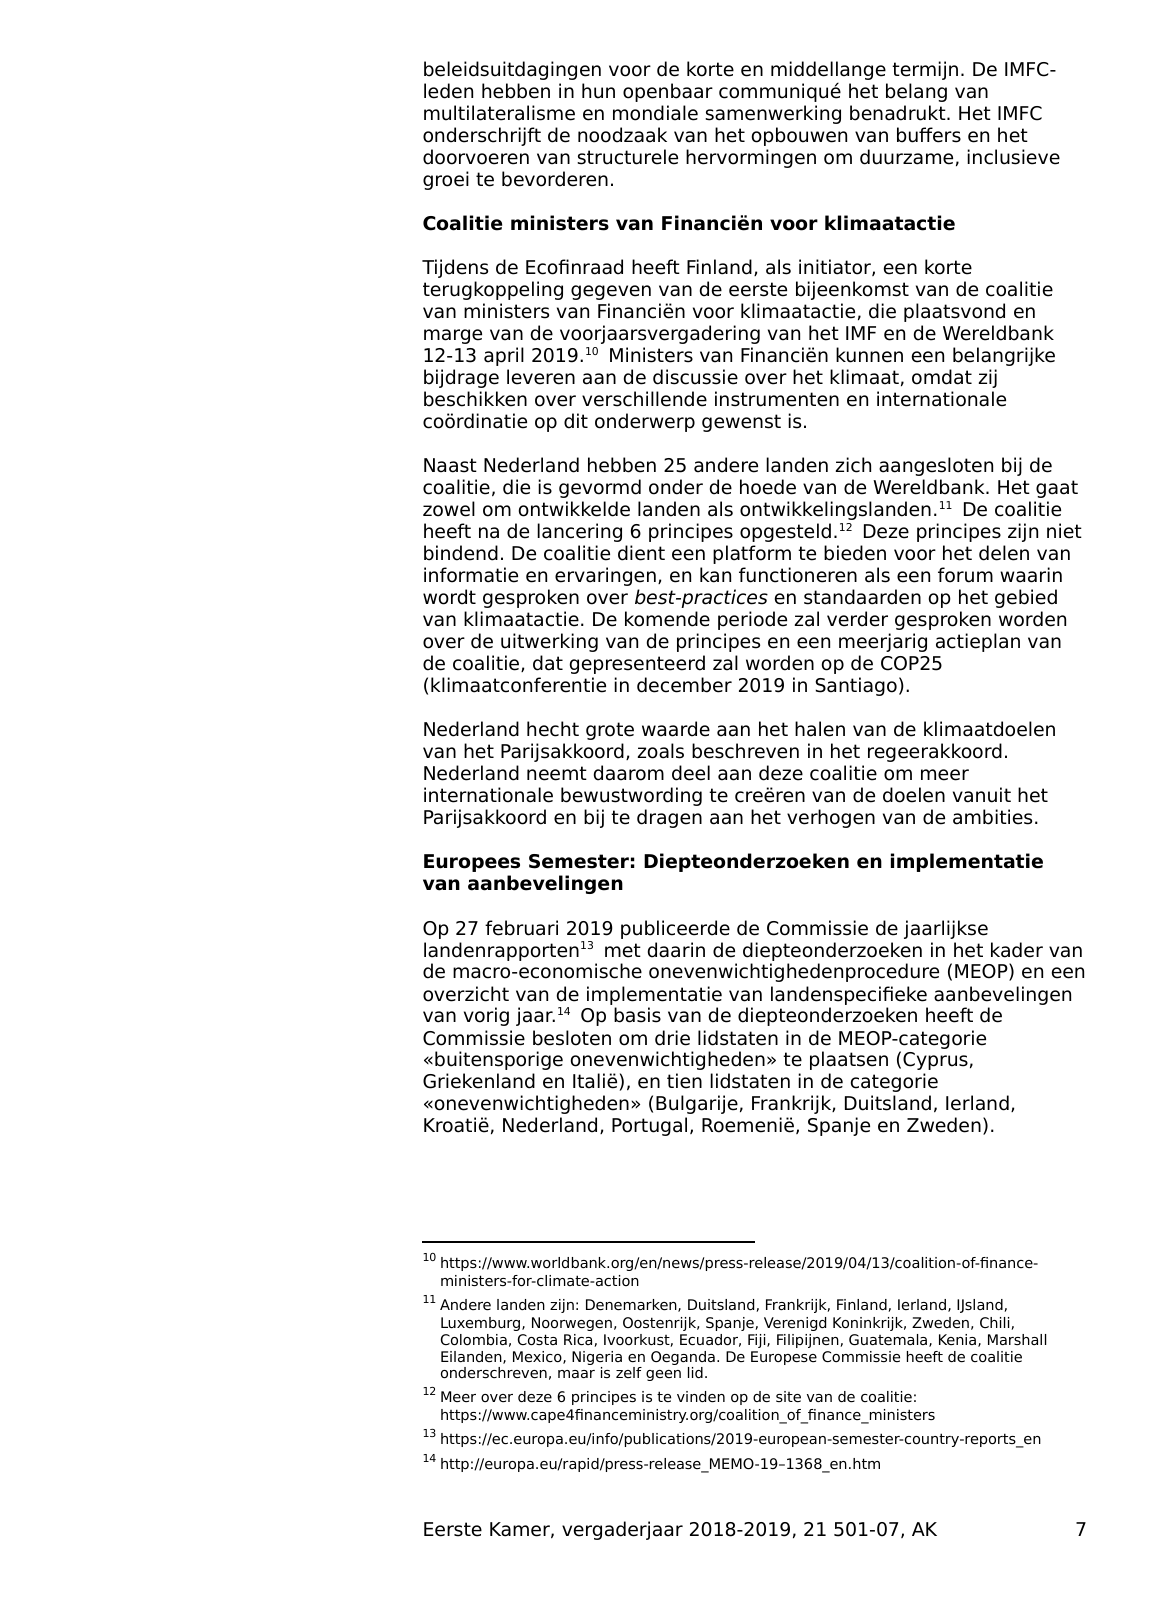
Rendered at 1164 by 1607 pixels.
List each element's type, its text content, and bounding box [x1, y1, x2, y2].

text Andere landen zijn: Denemarken, Duitsland, Frankrijk, Finland, Ierland, IJsland, Luxemburg, Noorwegen, Oostenrijk, Spanje, Verenigd Koninkrijk, Zweden, Chili, Colombia, Costa Rica, Ivoorkust, Ecuador, Fiji, Filipijnen, Guatemala, Kenia, Marshall Eilanden, Mexico, Nigeria en Oeganda. De Europese Commissie heeft de coalitie onderschreven, maar is zelf geen lid. [422, 1293, 1087, 1382]
text Tijdens de Ecofinraad heeft Finland, als initiator, een korte terugkoppeling gegeven van de eerste bijeenkomst van de coalitie van ministers van Financiën voor klimaatactie, die plaatsvond en marge van de voorjaarsvergadering van het IMF en de Wereldbank 12-13 april 2019. Ministers van Financiën kunnen een belangrijke bijdrage leveren aan de discussie over het klimaat, omdat zij beschikken over verschillende instrumenten en internationale coördinatie op dit onderwerp gewenst is. [422, 257, 1087, 433]
text Op 27 februari 2019 publiceerde de Commissie de jaarlijkse landenrapporten met daarin de diepteonderzoeken in het kader van de macro-economische onevenwichtighedenprocedure (MEOP) en een overzicht van de implementatie van landenspecifieke aanbevelingen van vorig jaar. Op basis van de diepteonderzoeken heeft de Commissie besloten om drie lidstaten in de MEOP-categorie «buitensporige onevenwichtigheden» te plaatsen (Cyprus, Griekenland en Italië), en tien lidstaten in de categorie «onevenwichtigheden» (Bulgarije, Frankrijk, Duitsland, Ierland, Kroatië, Nederland, Portugal, Roemenië, Spanje en Zweden). [422, 917, 1087, 1137]
subtitle Europees Semester: Diepteonderzoeken en implementatie van aanbevelingen [422, 851, 1087, 895]
text beleidsuitdagingen voor de korte en middellange termijn. De IMFC-leden hebben in hun openbaar communiqué het belang van multilateralisme en mondiale samenwerking benadrukt. Het IMFC onderschrijft de noodzaak van het opbouwen van buffers en het doorvoeren van structurele hervormingen om duurzame, inclusieve groei te bevorderen. [422, 59, 1087, 191]
text http://europa.eu/rapid/press-release_MEMO-19–1368_en.htm [422, 1452, 1087, 1474]
text https://www.worldbank.org/en/news/press-release/2019/04/13/coalition-of-finance-ministers-for-climate-action [422, 1251, 1087, 1290]
text Meer over deze 6 principes is te vinden op de site van de coalitie: https://www.cape4financeministry.org/coalition_of_finance_ministers [422, 1385, 1087, 1424]
text Naast Nederland hebben 25 andere landen zich aangesloten bij de coalitie, die is gevormd onder de hoede van de Wereldbank. Het gaat zowel om ontwikkelde landen als ontwikkelingslanden. De coalitie heeft na de lancering 6 principes opgesteld. Deze principes zijn niet bindend. De coalitie dient een platform te bieden voor het delen van informatie en ervaringen, en kan functioneren als een forum waarin wordt gesproken over best-practices en standaarden op het gebied van klimaatactie. De komende periode zal verder gesproken worden over de uitwerking van de principes en een meerjarig actieplan van de coalitie, dat gepresenteerd zal worden op de COP25 (klimaatconferentie in december 2019 in Santiago). [422, 455, 1087, 697]
subtitle Coalitie ministers van Financiën voor klimaatactie [422, 213, 1087, 235]
text https://ec.europa.eu/info/publications/2019-european-semester-country-reports_en [422, 1427, 1087, 1449]
text Nederland hecht grote waarde aan het halen van de klimaatdoelen van het Parijsakkoord, zoals beschreven in het regeerakkoord. Nederland neemt daarom deel aan deze coalitie om meer internationale bewustwording te creëren van de doelen vanuit het Parijsakkoord en bij te dragen aan het verhogen van de ambities. [422, 719, 1087, 829]
